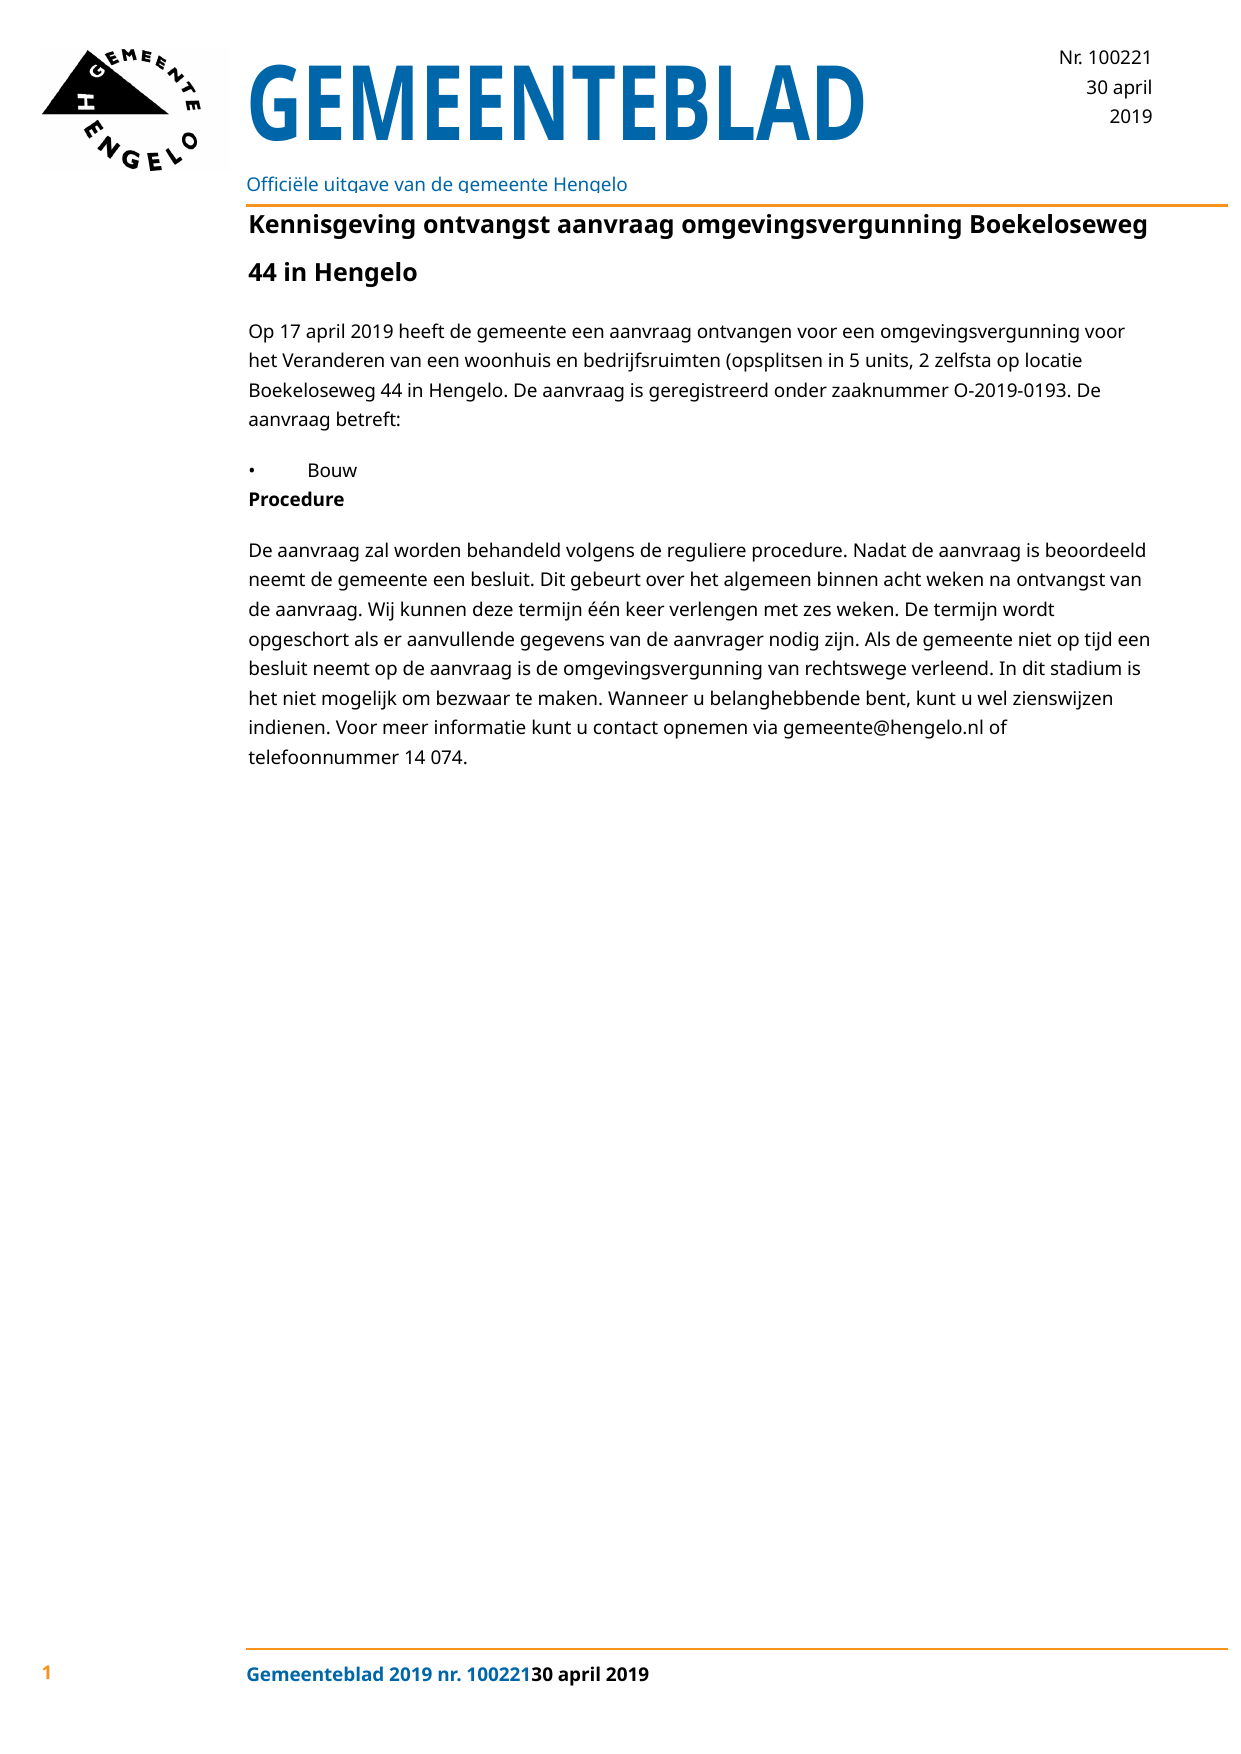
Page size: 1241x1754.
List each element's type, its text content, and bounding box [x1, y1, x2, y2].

text Op 17 april 2019 heeft de gemeente een aanvraag ontvangen voor een omgevingsvergunning voor het Veranderen van een woonhuis en bedrijfsruimten (opsplitsen in 5 units, 2 zelfsta op locatie Boekeloseweg 44 in Hengelo. De aanvraag is geregistreerd onder zaaknummer O-2019-0193. De aanvraag betreft: [248, 318, 1152, 432]
text Procedure [248, 487, 1152, 512]
list Bouw [248, 457, 1152, 483]
text De aanvraag zal worden behandeld volgens de reguliere procedure. Nadat de aanvraag is beoordeeld neemt de gemeente een besluit. Dit gebeurt over het algemeen binnen acht weken na ontvangst van de aanvraag. Wij kunnen deze termijn één keer verlengen met zes weken. De termijn wordt opgeschort als er aanvullende gegevens van de aanvrager nodig zijn. Als de gemeente niet op tijd een besluit neemt op de aanvraag is de omgevingsvergunning van rechtswege verleend. In dit stadium is het niet mogelijk om bezwaar te maken. Wanneer u belanghebbende bent, kunt u wel zienswijzen indienen. Voor meer informatie kunt u contact opnemen via gemeente@hengelo.nl of telefoonnummer 14 074. [248, 537, 1152, 770]
text Kennisgeving ontvangst aanvraag omgevingsvergunning Boekeloseweg 44 in Hengelo [248, 207, 1152, 288]
picture [41, 47, 231, 172]
